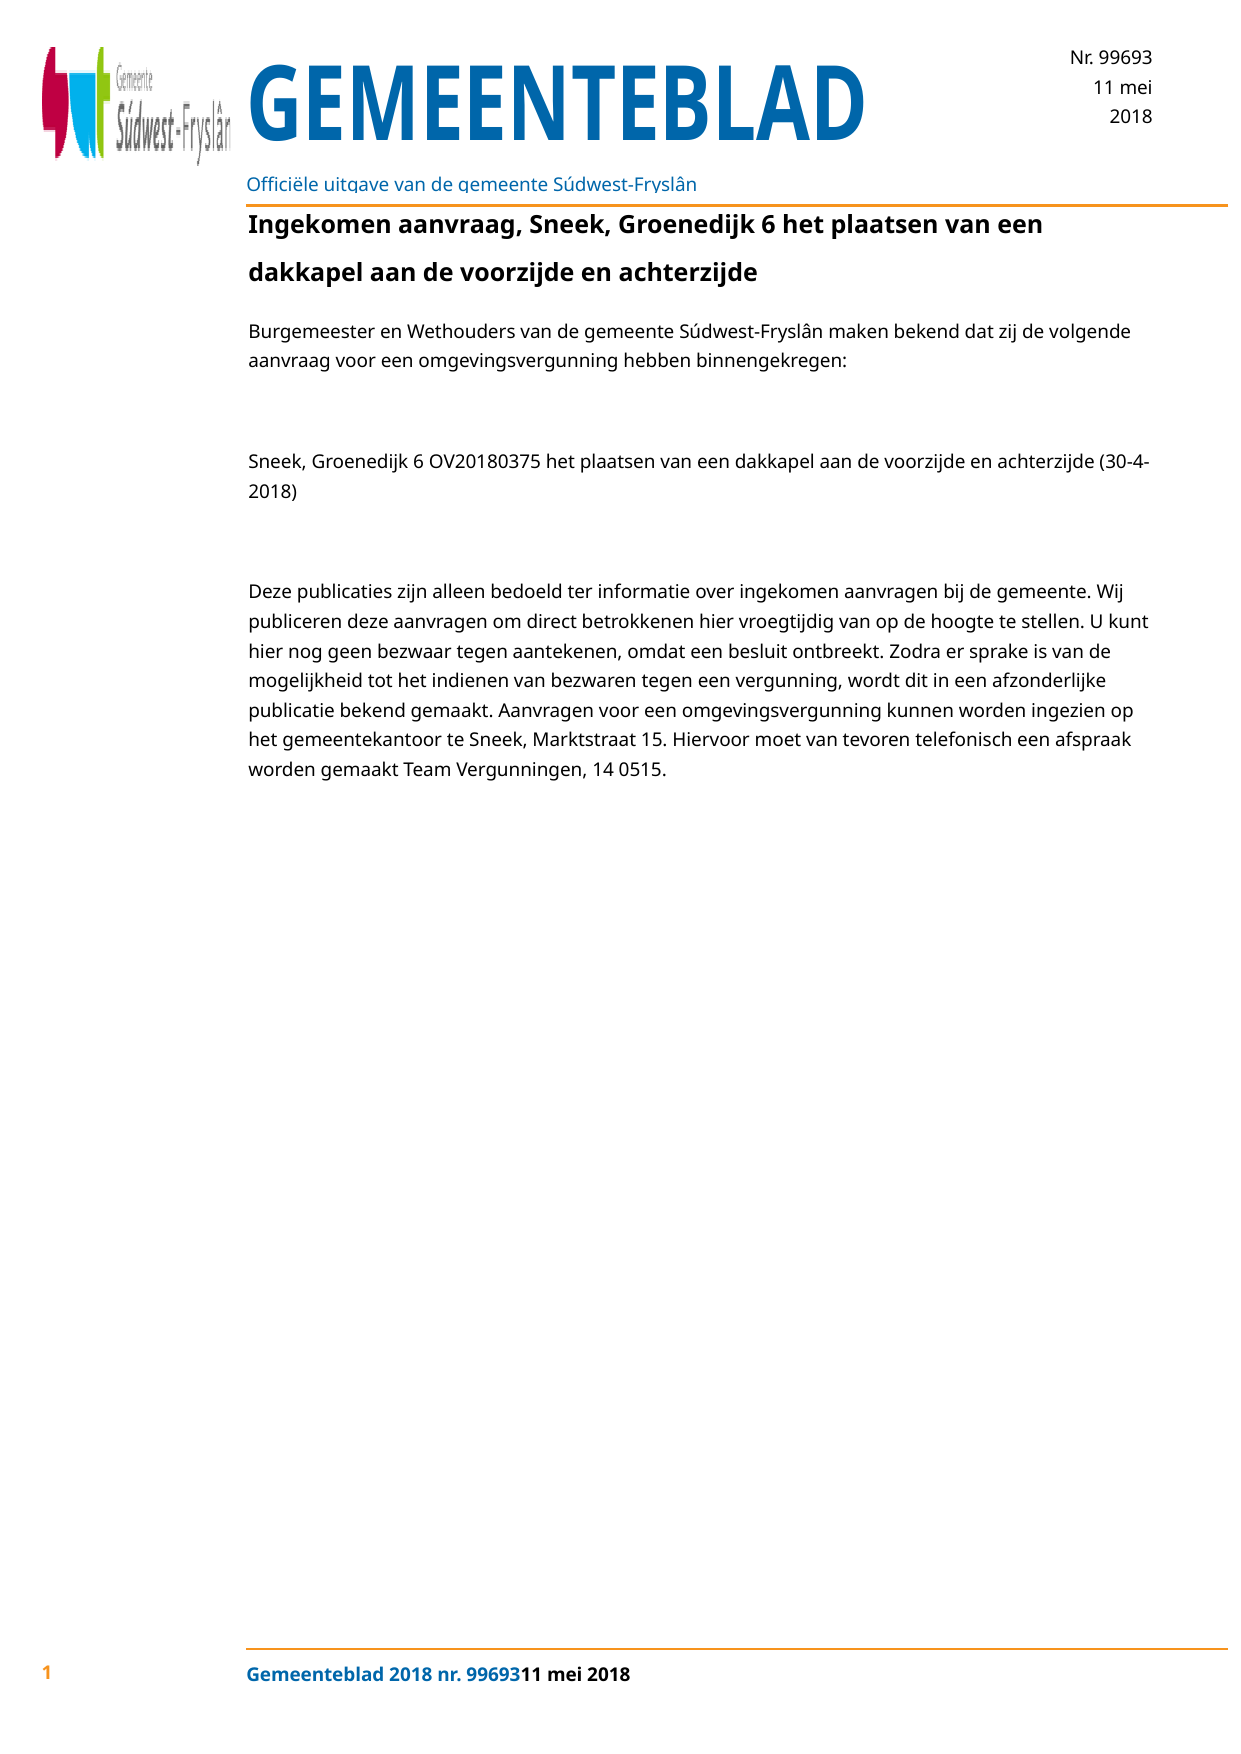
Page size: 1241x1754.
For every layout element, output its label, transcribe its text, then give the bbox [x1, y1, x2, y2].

text Deze publicaties zijn alleen bedoeld ter informatie over ingekomen aanvragen bij de gemeente. Wij publiceren deze aanvragen om direct betrokkenen hier vroegtijdig van op de hoogte te stellen. U kunt hier nog geen bezwaar tegen aantekenen, omdat een besluit ontbreekt. Zodra er sprake is van de mogelijkheid tot het indienen van bezwaren tegen een vergunning, wordt dit in een afzonderlijke publicatie bekend gemaakt. Aanvragen voor een omgevingsvergunning kunnen worden ingezien op het gemeentekantoor te Sneek, Marktstraat 15. Hiervoor moet van tevoren telefonisch een afspraak worden gemaakt Team Vergunningen, 14 0515. [248, 579, 1152, 782]
text Ingekomen aanvraag, Sneek, Groenedijk 6 het plaatsen van een dakkapel aan de voorzijde en achterzijde [248, 207, 1152, 288]
picture [41, 47, 231, 172]
text Burgemeester en Wethouders van de gemeente Súdwest-Fryslân maken bekend dat zij de volgende aanvraag voor een omgevingsvergunning hebben binnengekregen: [248, 318, 1152, 373]
text Sneek, Groenedijk 6 OV20180375 het plaatsen van een dakkapel aan de voorzijde en achterzijde (30-4-2018) [248, 448, 1152, 504]
